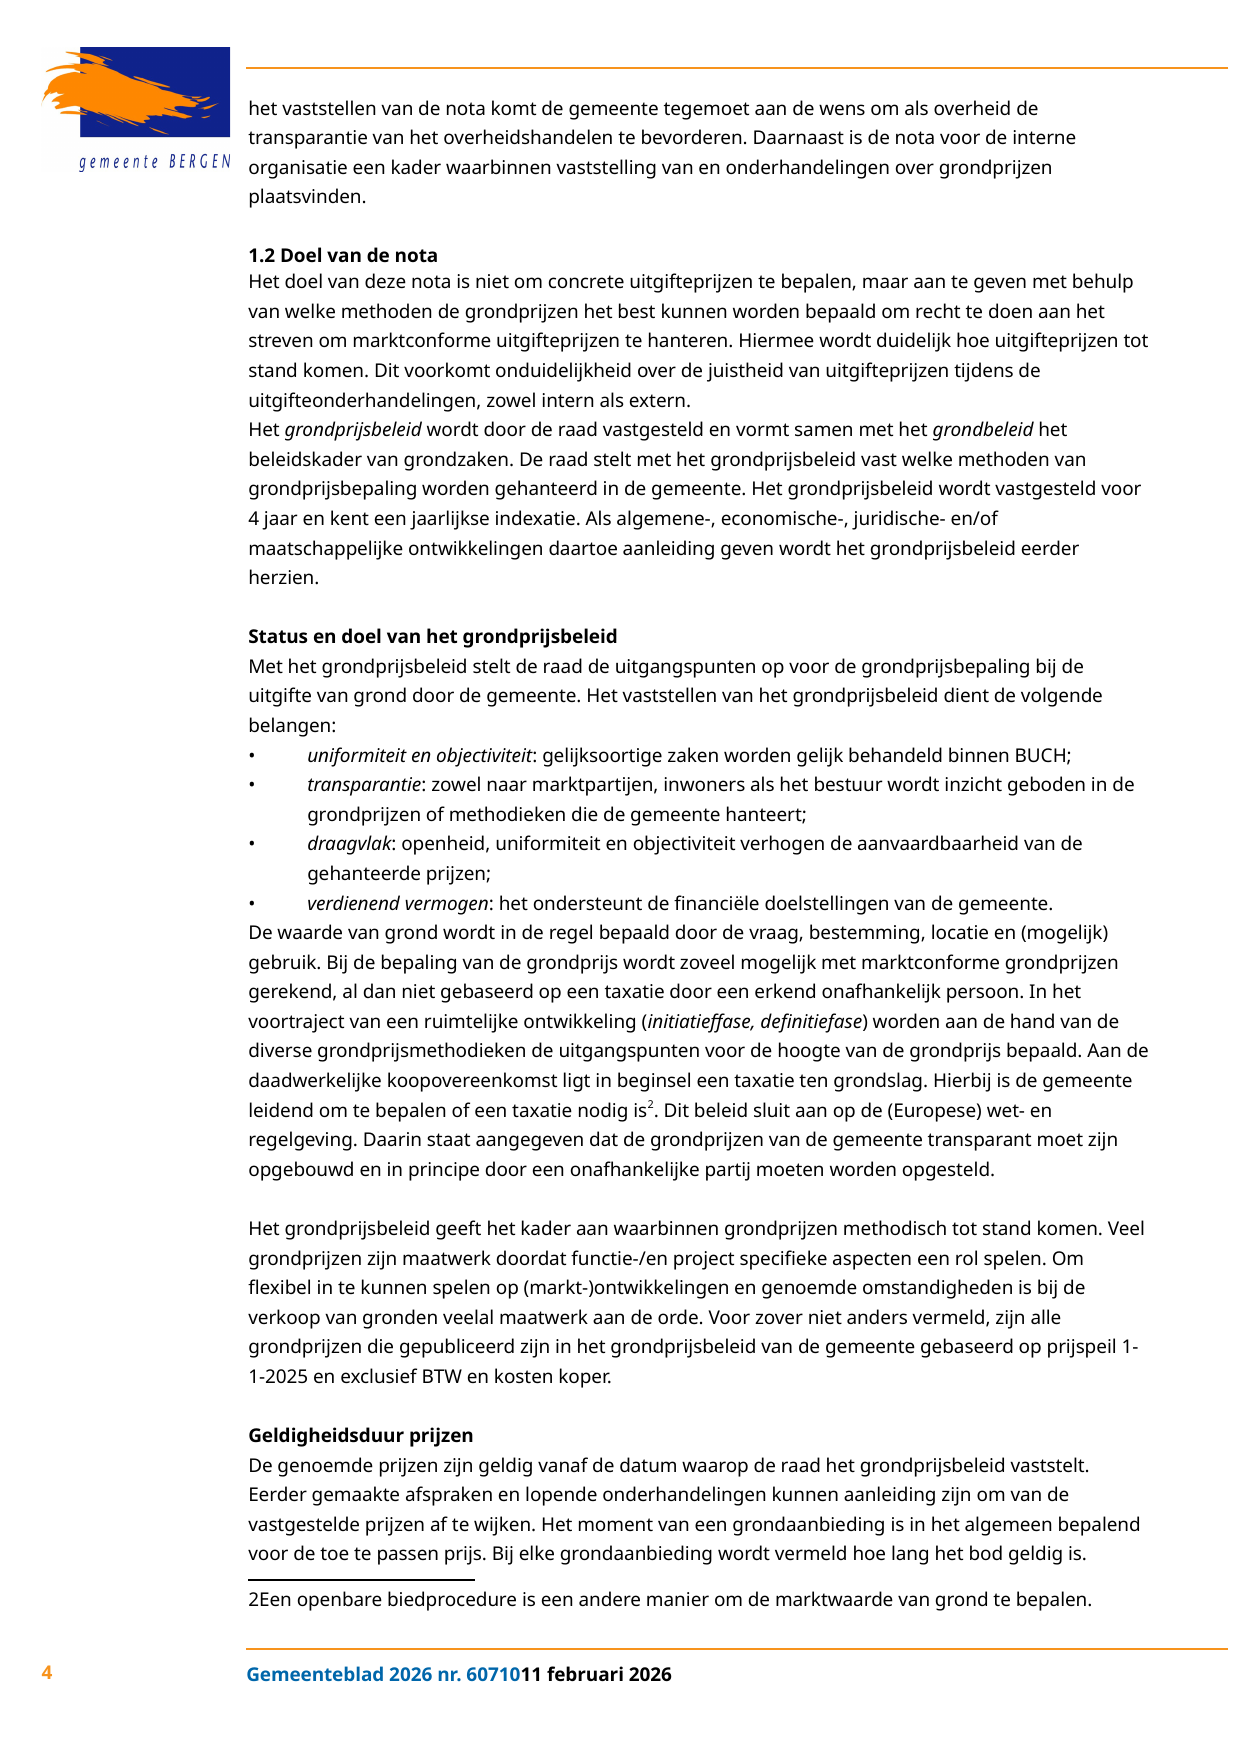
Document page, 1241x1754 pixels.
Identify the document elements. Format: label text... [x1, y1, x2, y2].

text Status en doel van het grondprijsbeleid [248, 623, 1152, 649]
text De waarde van grond wordt in de regel bepaald door de vraag, bestemming, locatie en (mogelijk) gebruik. Bij de bepaling van de grondprijs wordt zoveel mogelijk met marktconforme grondprijzen gerekend, al dan niet gebaseerd op een taxatie door een erkend onafhankelijk persoon. In het voortraject van een ruimtelijke ontwikkeling (initiatieffase, definitiefase) worden aan de hand van de diverse grondprijsmethodieken de uitgangspunten voor de hoogte van de grondprijs bepaald. Aan de daadwerkelijke koopovereenkomst ligt in beginsel een taxatie ten grondslag. Hierbij is de gemeente leidend om te bepalen of een taxatie nodig is. Dit beleid sluit aan op de (Europese) wet- en regelgeving. Daarin staat aangegeven dat de grondprijzen van de gemeente transparant moet zijn opgebouwd en in principe door een onafhankelijke partij moeten worden opgesteld. [248, 919, 1152, 1182]
text het vaststellen van de nota komt de gemeente tegemoet aan de wens om als overheid de transparantie van het overheidshandelen te bevorderen. Daarnaast is de nota voor de interne organisatie een kader waarbinnen vaststelling van en onderhandelingen over grondprijzen plaatsvinden. [248, 95, 1152, 209]
text Het doel van deze nota is niet om concrete uitgifteprijzen te bepalen, maar aan te geven met behulp van welke methoden de grondprijzen het best kunnen worden bepaald om recht te doen aan het streven om marktconforme uitgifteprijzen te hanteren. Hiermee wordt duidelijk hoe uitgifteprijzen tot stand komen. Dit voorkomt onduidelijkheid over de juistheid van uitgifteprijzen tijdens de uitgifteonderhandelingen, zowel intern als extern. [248, 268, 1152, 412]
text Het grondprijsbeleid wordt door de raad vastgesteld en vormt samen met het grondbeleid het beleidskader van grondzaken. De raad stelt met het grondprijsbeleid vast welke methoden van grondprijsbepaling worden gehanteerd in de gemeente. Het grondprijsbeleid wordt vastgesteld voor 4 jaar en kent een jaarlijkse indexatie. Als algemene-, economische-, juridische- en/of maatschappelijke ontwikkelingen daartoe aanleiding geven wordt het grondprijsbeleid eerder herzien. [248, 416, 1152, 590]
text De genoemde prijzen zijn geldig vanaf de datum waarop de raad het grondprijsbeleid vaststelt. Eerder gemaakte afspraken en lopende onderhandelingen kunnen aanleiding zijn om van de vastgestelde prijzen af te wijken. Het moment van een grondaanbieding is in het algemeen bepalend voor de toe te passen prijs. Bij elke grondaanbieding wordt vermeld hoe lang het bod geldig is. [248, 1452, 1152, 1566]
list draagvlak: openheid, uniformiteit en objectiviteit verhogen de aanvaardbaarheid van de gehanteerde prijzen; [248, 831, 1152, 886]
list transparantie: zowel naar marktpartijen, inwoners als het bestuur wordt inzicht geboden in de grondprijzen of methodieken die de gemeente hanteert; [248, 771, 1152, 827]
list verdienend vermogen: het ondersteunt de financiële doelstellingen van de gemeente. [248, 890, 1152, 915]
picture [41, 47, 231, 172]
text Een openbare biedprocedure is een andere manier om de marktwaarde van grond te bepalen. [248, 1586, 1152, 1612]
text Geldigheidsduur prijzen [248, 1422, 1152, 1448]
text Het grondprijsbeleid geeft het kader aan waarbinnen grondprijzen methodisch tot stand komen. Veel grondprijzen zijn maatwerk doordat functie-/en project specifieke aspecten een rol spelen. Om flexibel in te kunnen spelen op (markt-)ontwikkelingen en genoemde omstandigheden is bij de verkoop van gronden veelal maatwerk aan de orde. Voor zover niet anders vermeld, zijn alle grondprijzen die gepubliceerd zijn in het grondprijsbeleid van de gemeente gebaseerd op prijspeil 1-1-2025 en exclusief BTW en kosten koper. [248, 1215, 1152, 1389]
text Met het grondprijsbeleid stelt de raad de uitgangspunten op voor de grondprijsbepaling bij de uitgifte van grond door de gemeente. Het vaststellen van het grondprijsbeleid dient de volgende belangen: [248, 653, 1152, 738]
text 1.2 Doel van de nota [248, 243, 1152, 268]
list uniformiteit en objectiviteit: gelijksoortige zaken worden gelijk behandeld binnen BUCH; [248, 742, 1152, 767]
